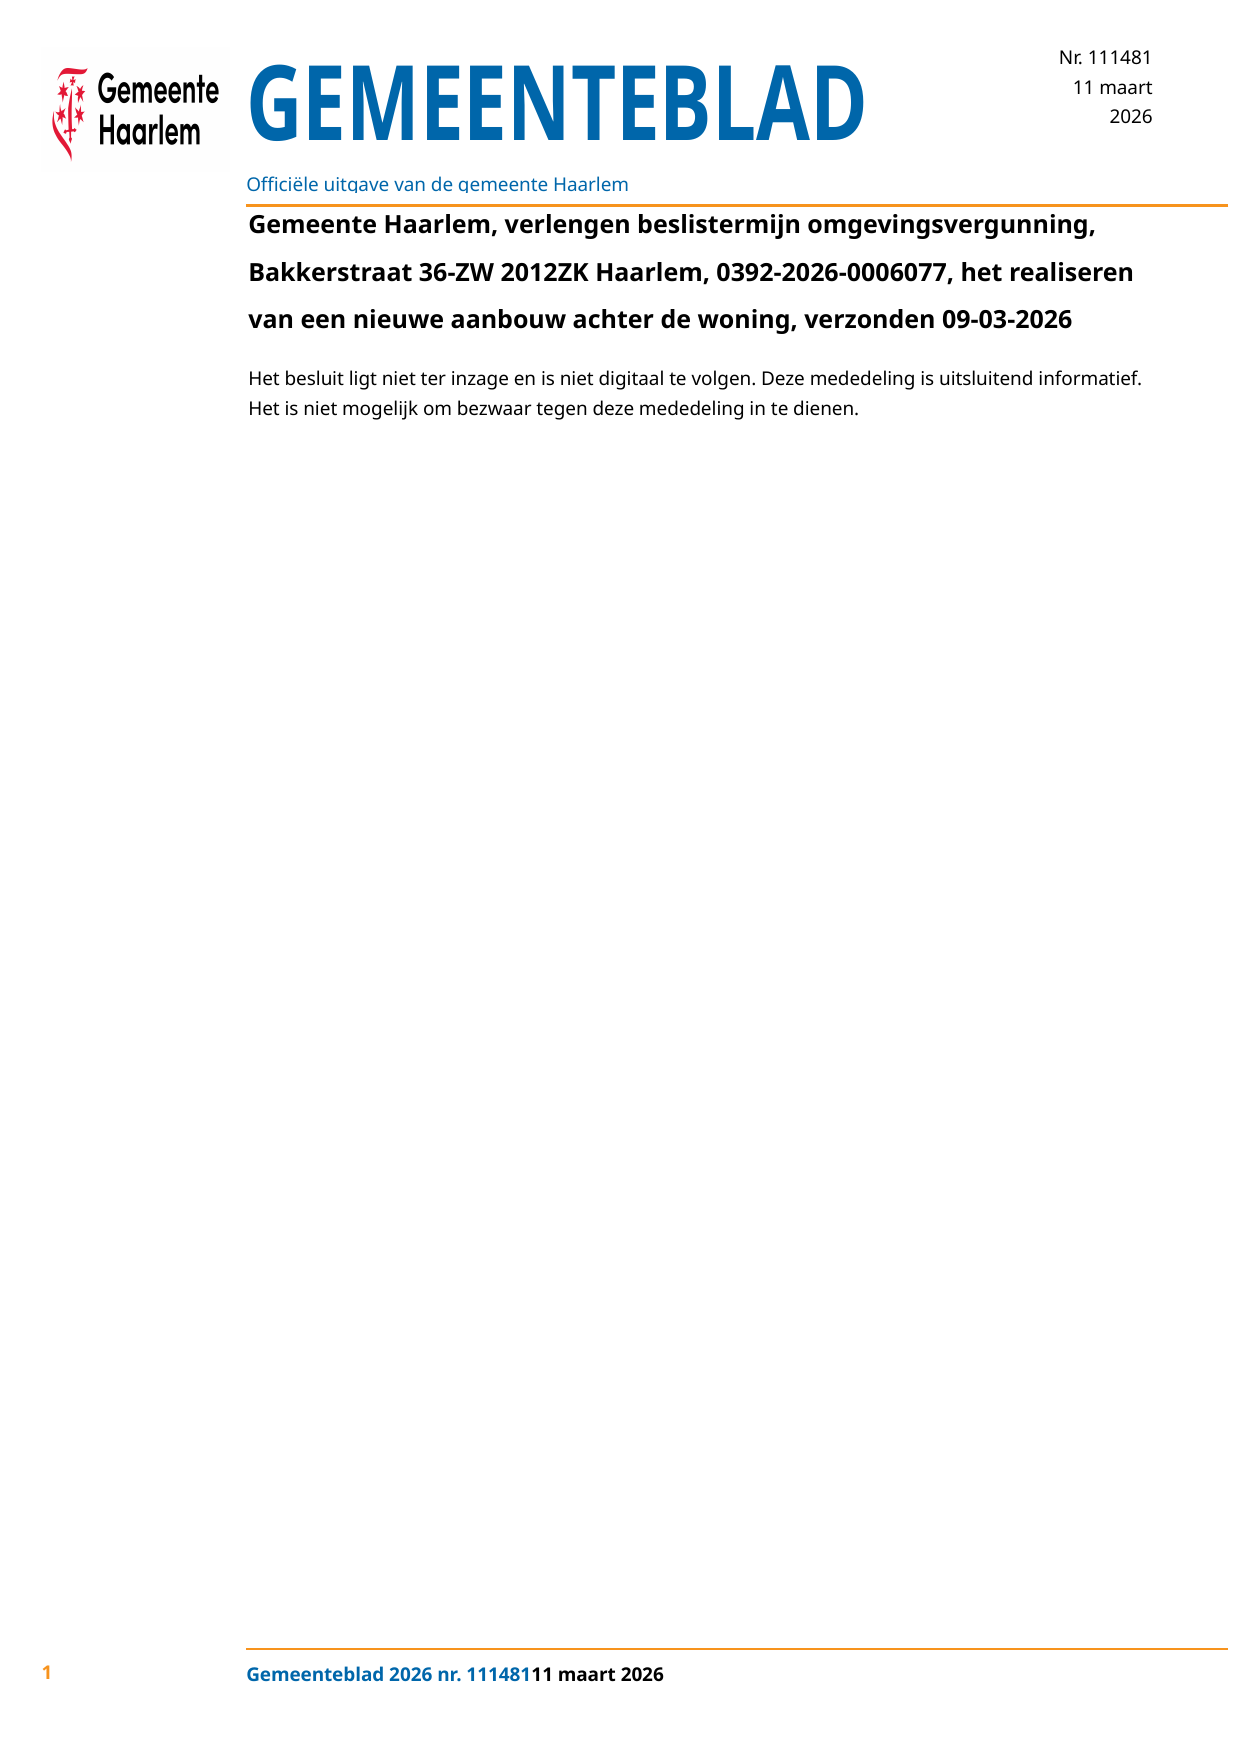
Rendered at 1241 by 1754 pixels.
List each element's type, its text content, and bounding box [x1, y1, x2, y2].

picture [41, 47, 231, 172]
text Gemeente Haarlem, verlengen beslistermijn omgevingsvergunning, Bakkerstraat 36-ZW 2012ZK Haarlem, 0392-2026-0006077, het realiseren van een nieuwe aanbouw achter de woning, verzonden 09-03-2026 [248, 207, 1152, 336]
text Het besluit ligt niet ter inzage en is niet digitaal te volgen. Deze mededeling is uitsluitend informatief. Het is niet mogelijk om bezwaar tegen deze mededeling in te dienen. [248, 366, 1152, 421]
